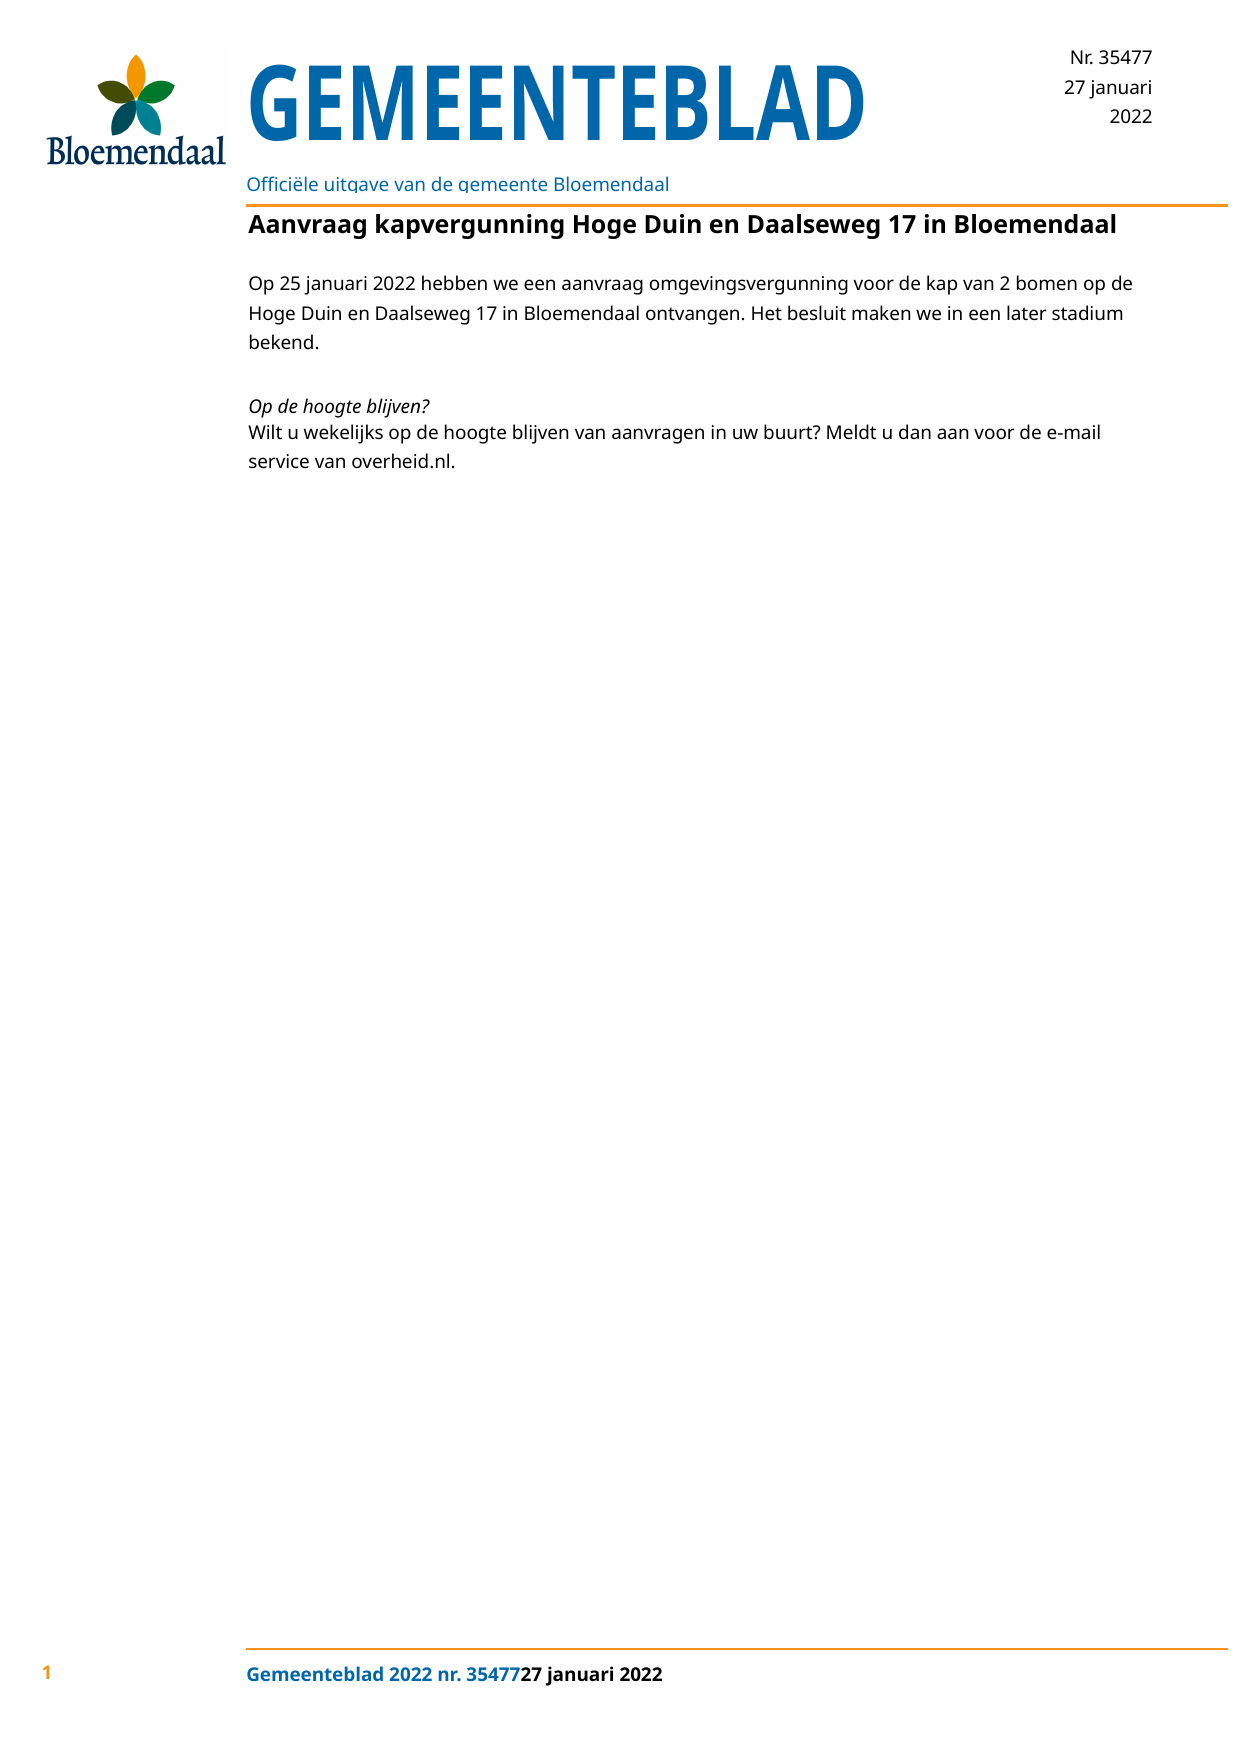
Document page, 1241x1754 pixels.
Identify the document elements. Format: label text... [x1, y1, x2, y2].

picture [41, 47, 231, 172]
text Wilt u wekelijks op de hoogte blijven van aanvragen in uw buurt? Meldt u dan aan voor de e-mail service van overheid.nl. [248, 419, 1152, 474]
text Aanvraag kapvergunning Hoge Duin en Daalseweg 17 in Bloemendaal [248, 207, 1152, 241]
text Op 25 januari 2022 hebben we een aanvraag omgevingsvergunning voor de kap van 2 bomen op de Hoge Duin en Daalseweg 17 in Bloemendaal ontvangen. Het besluit maken we in een later stadium bekend. [248, 270, 1152, 355]
text Op de hoogte blijven? [248, 393, 1152, 419]
